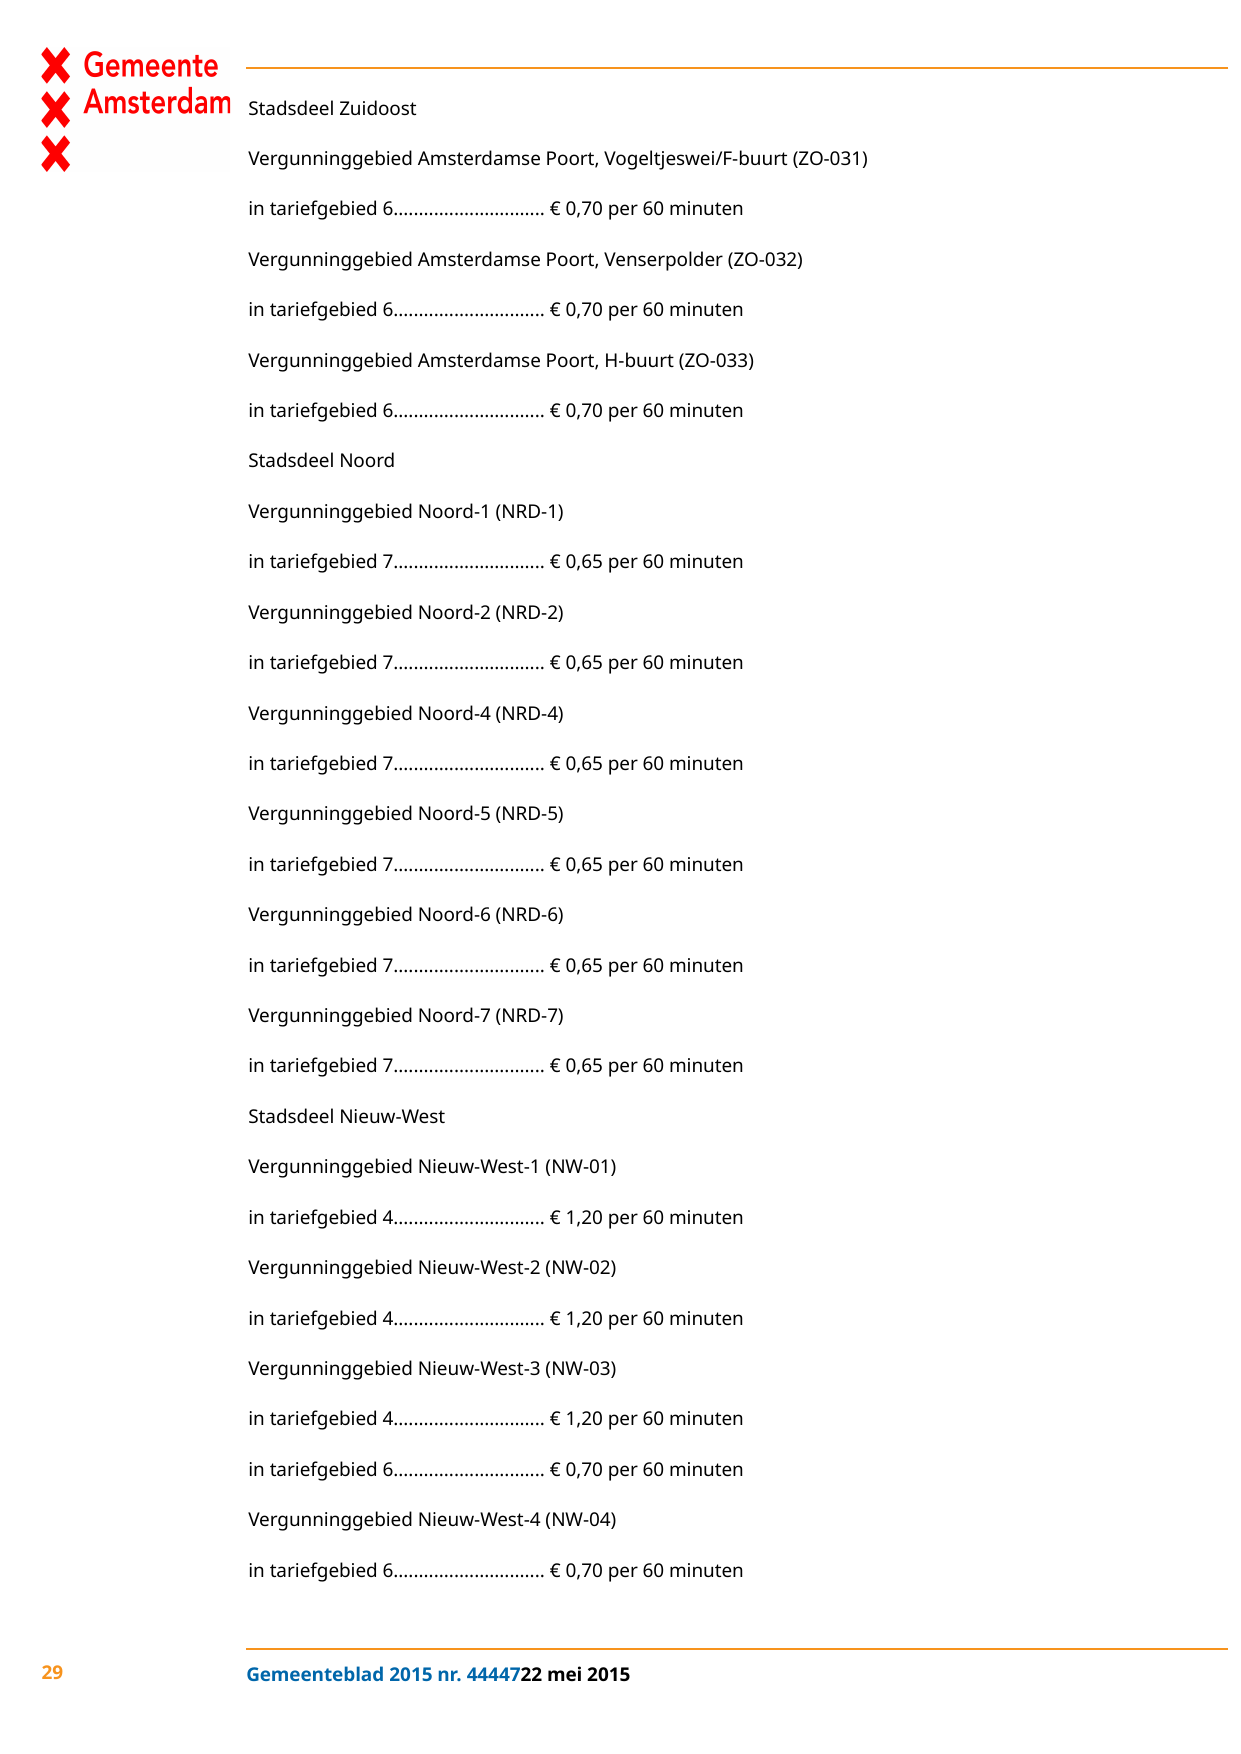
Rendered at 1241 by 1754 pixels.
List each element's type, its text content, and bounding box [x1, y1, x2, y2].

text in tariefgebied 4.............................. € 1,20 per 60 minuten [248, 1204, 1152, 1230]
text Vergunninggebied Nieuw-West-3 (NW-03) [248, 1355, 1152, 1381]
text Vergunninggebied Noord-4 (NRD-4) [248, 700, 1152, 726]
text Stadsdeel Nieuw-West [248, 1103, 1152, 1129]
text in tariefgebied 7.............................. € 0,65 per 60 minuten [248, 952, 1152, 978]
text Vergunninggebied Noord-2 (NRD-2) [248, 599, 1152, 625]
text Vergunninggebied Nieuw-West-1 (NW-01) [248, 1153, 1152, 1179]
text Vergunninggebied Noord-7 (NRD-7) [248, 1002, 1152, 1028]
text Vergunninggebied Noord-1 (NRD-1) [248, 498, 1152, 524]
text in tariefgebied 4.............................. € 1,20 per 60 minuten [248, 1305, 1152, 1331]
text Vergunninggebied Nieuw-West-4 (NW-04) [248, 1506, 1152, 1532]
text Stadsdeel Zuidoost [248, 95, 1152, 121]
text in tariefgebied 6.............................. € 0,70 per 60 minuten [248, 1557, 1152, 1583]
text Vergunninggebied Amsterdamse Poort, H-buurt (ZO-033) [248, 347, 1152, 373]
text in tariefgebied 7.............................. € 0,65 per 60 minuten [248, 851, 1152, 877]
text Vergunninggebied Noord-6 (NRD-6) [248, 901, 1152, 927]
text in tariefgebied 4.............................. € 1,20 per 60 minuten [248, 1406, 1152, 1431]
text Vergunninggebied Amsterdamse Poort, Venserpolder (ZO-032) [248, 246, 1152, 272]
text Vergunninggebied Noord-5 (NRD-5) [248, 801, 1152, 826]
text in tariefgebied 6.............................. € 0,70 per 60 minuten [248, 196, 1152, 221]
text in tariefgebied 7.............................. € 0,65 per 60 minuten [248, 750, 1152, 776]
picture [41, 47, 231, 172]
text in tariefgebied 7.............................. € 0,65 per 60 minuten [248, 548, 1152, 574]
text Vergunninggebied Amsterdamse Poort, Vogeltjeswei/F-buurt (ZO-031) [248, 145, 1152, 171]
text in tariefgebied 7.............................. € 0,65 per 60 minuten [248, 649, 1152, 675]
text in tariefgebied 6.............................. € 0,70 per 60 minuten [248, 397, 1152, 423]
text in tariefgebied 7.............................. € 0,65 per 60 minuten [248, 1053, 1152, 1078]
text Stadsdeel Noord [248, 448, 1152, 473]
text Vergunninggebied Nieuw-West-2 (NW-02) [248, 1254, 1152, 1280]
text in tariefgebied 6.............................. € 0,70 per 60 minuten [248, 296, 1152, 322]
text in tariefgebied 6.............................. € 0,70 per 60 minuten [248, 1456, 1152, 1482]
